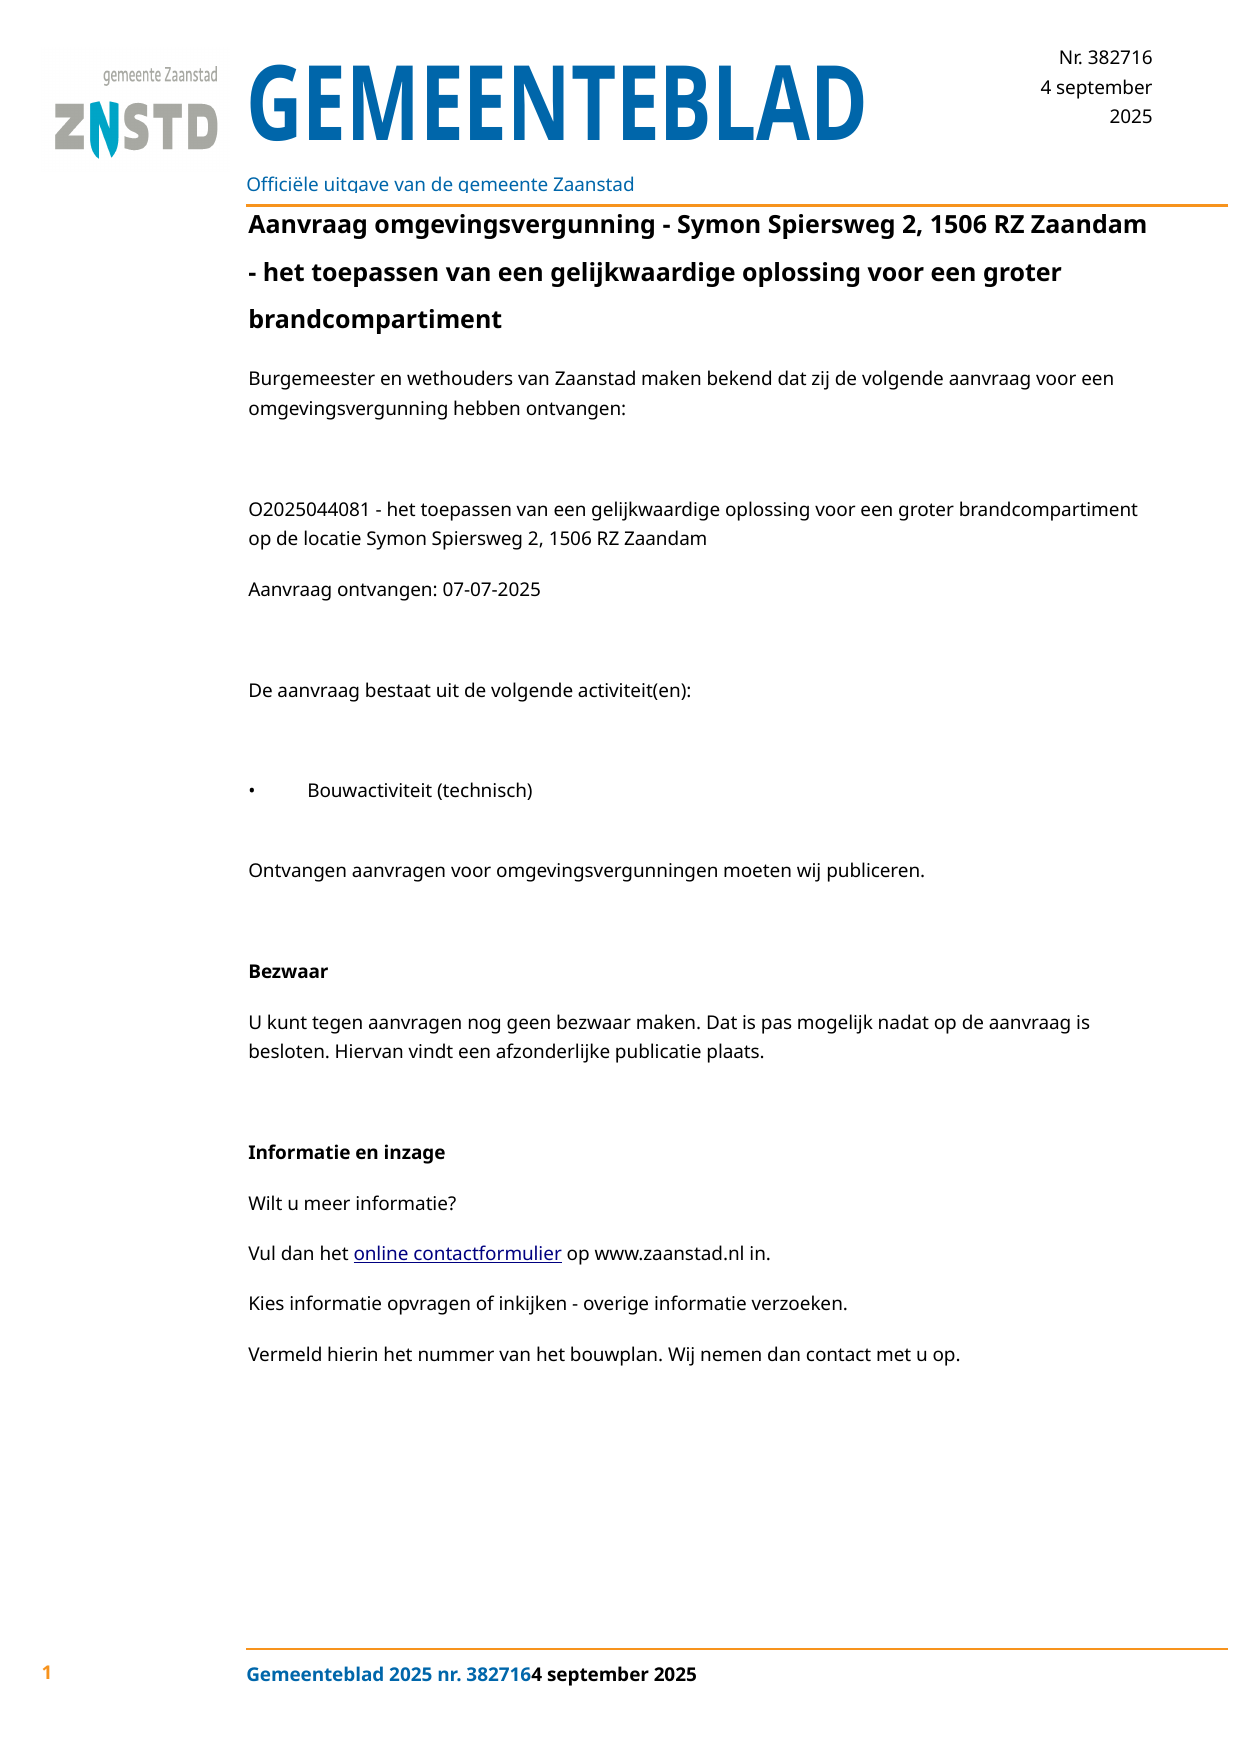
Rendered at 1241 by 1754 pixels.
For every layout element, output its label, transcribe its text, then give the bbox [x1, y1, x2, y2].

text De aanvraag bestaat uit de volgende activiteit(en): [248, 677, 1152, 702]
picture [41, 47, 231, 172]
text Informatie en inzage [248, 1139, 1152, 1165]
text Vul dan het online contactformulier op www.zaanstad.nl in. [248, 1240, 1152, 1266]
text Burgemeester en wethouders van Zaanstad maken bekend dat zij de volgende aanvraag voor een omgevingsvergunning hebben ontvangen: [248, 366, 1152, 421]
text Ontvangen aanvragen voor omgevingsvergunningen moeten wij publiceren. [248, 858, 1152, 883]
text Aanvraag ontvangen: 07-07-2025 [248, 576, 1152, 602]
list Bouwactiviteit (technisch) [248, 778, 1152, 803]
text U kunt tegen aanvragen nog geen bezwaar maken. Dat is pas mogelijk nadat op de aanvraag is besloten. Hiervan vindt een afzonderlijke publicatie plaats. [248, 1009, 1152, 1064]
text Bezwaar [248, 958, 1152, 984]
text Kies informatie opvragen of inkijken - overige informatie verzoeken. [248, 1291, 1152, 1316]
text Wilt u meer informatie? [248, 1190, 1152, 1215]
text Vermeld hierin het nummer van het bouwplan. Wij nemen dan contact met u op. [248, 1341, 1152, 1367]
text O2025044081 - het toepassen van een gelijkwaardige oplossing voor een groter brandcompartiment op de locatie Symon Spiersweg 2, 1506 RZ Zaandam [248, 496, 1152, 551]
text Aanvraag omgevingsvergunning - Symon Spiersweg 2, 1506 RZ Zaandam - het toepassen van een gelijkwaardige oplossing voor een groter brandcompartiment [248, 207, 1152, 336]
